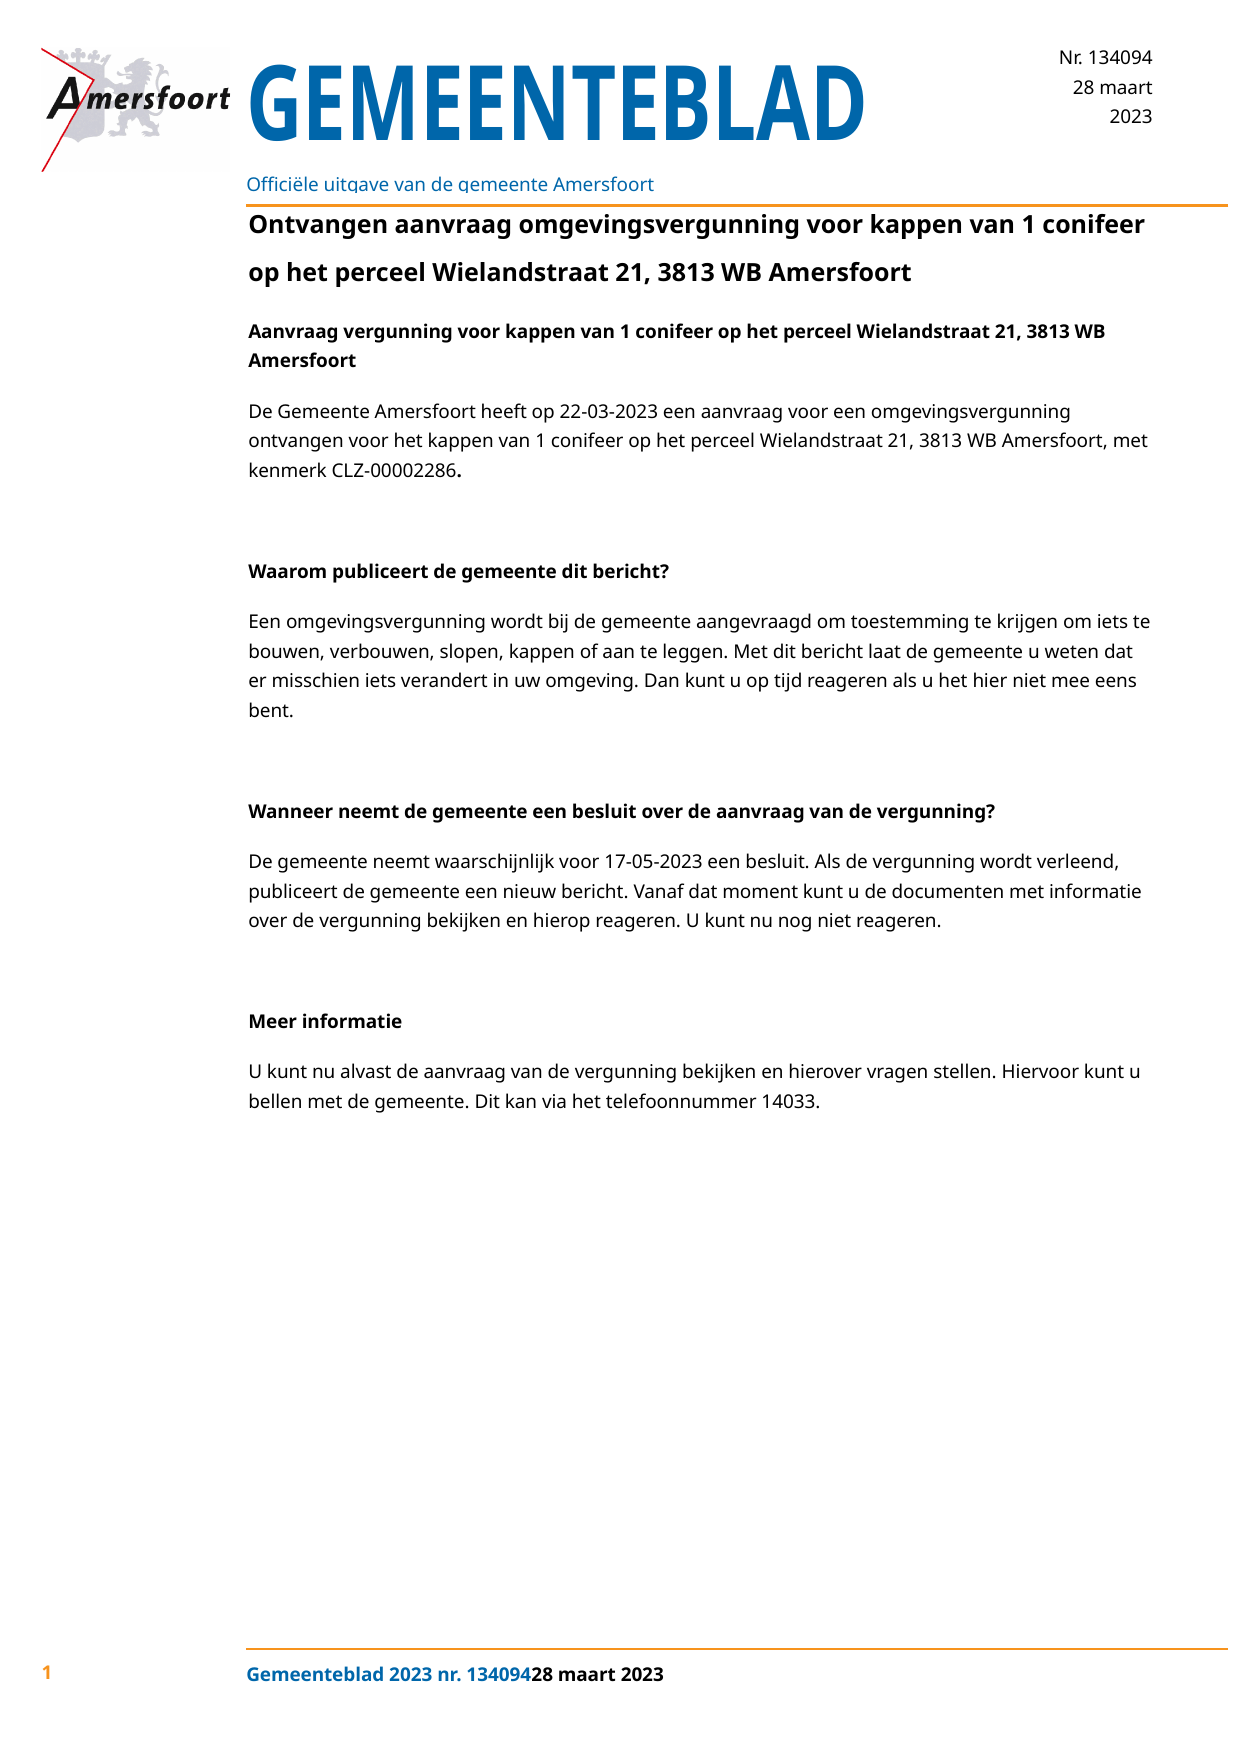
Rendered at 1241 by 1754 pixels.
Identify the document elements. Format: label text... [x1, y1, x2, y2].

text Wanneer neemt de gemeente een besluit over de aanvraag van de vergunning? [248, 798, 1152, 824]
text Een omgevingsvergunning wordt bij de gemeente aangevraagd om toestemming te krijgen om iets te bouwen, verbouwen, slopen, kappen of aan te leggen. Met dit bericht laat de gemeente u weten dat er misschien iets verandert in uw omgeving. Dan kunt u op tijd reageren als u het hier niet mee eens bent. [248, 608, 1152, 723]
text Meer informatie [248, 1008, 1152, 1034]
text U kunt nu alvast de aanvraag van de vergunning bekijken en hierover vragen stellen. Hiervoor kunt u bellen met de gemeente. Dit kan via het telefoonnummer 14033. [248, 1059, 1152, 1114]
text Waarom publiceert de gemeente dit bericht? [248, 558, 1152, 584]
picture [41, 47, 231, 172]
text De gemeente neemt waarschijnlijk voor 17-05-2023 een besluit. Als de vergunning wordt verleend, publiceert de gemeente een nieuw bericht. Vanaf dat moment kunt u de documenten met informatie over de vergunning bekijken en hierop reageren. U kunt nu nog niet reageren. [248, 848, 1152, 933]
text Ontvangen aanvraag omgevingsvergunning voor kappen van 1 conifeer op het perceel Wielandstraat 21, 3813 WB Amersfoort [248, 207, 1152, 288]
text Aanvraag vergunning voor kappen van 1 conifeer op het perceel Wielandstraat 21, 3813 WB Amersfoort [248, 318, 1152, 373]
text De Gemeente Amersfoort heeft op 22-03-2023 een aanvraag voor een omgevingsvergunning ontvangen voor het kappen van 1 conifeer op het perceel Wielandstraat 21, 3813 WB Amersfoort, met kenmerk CLZ-00002286. [248, 398, 1152, 483]
